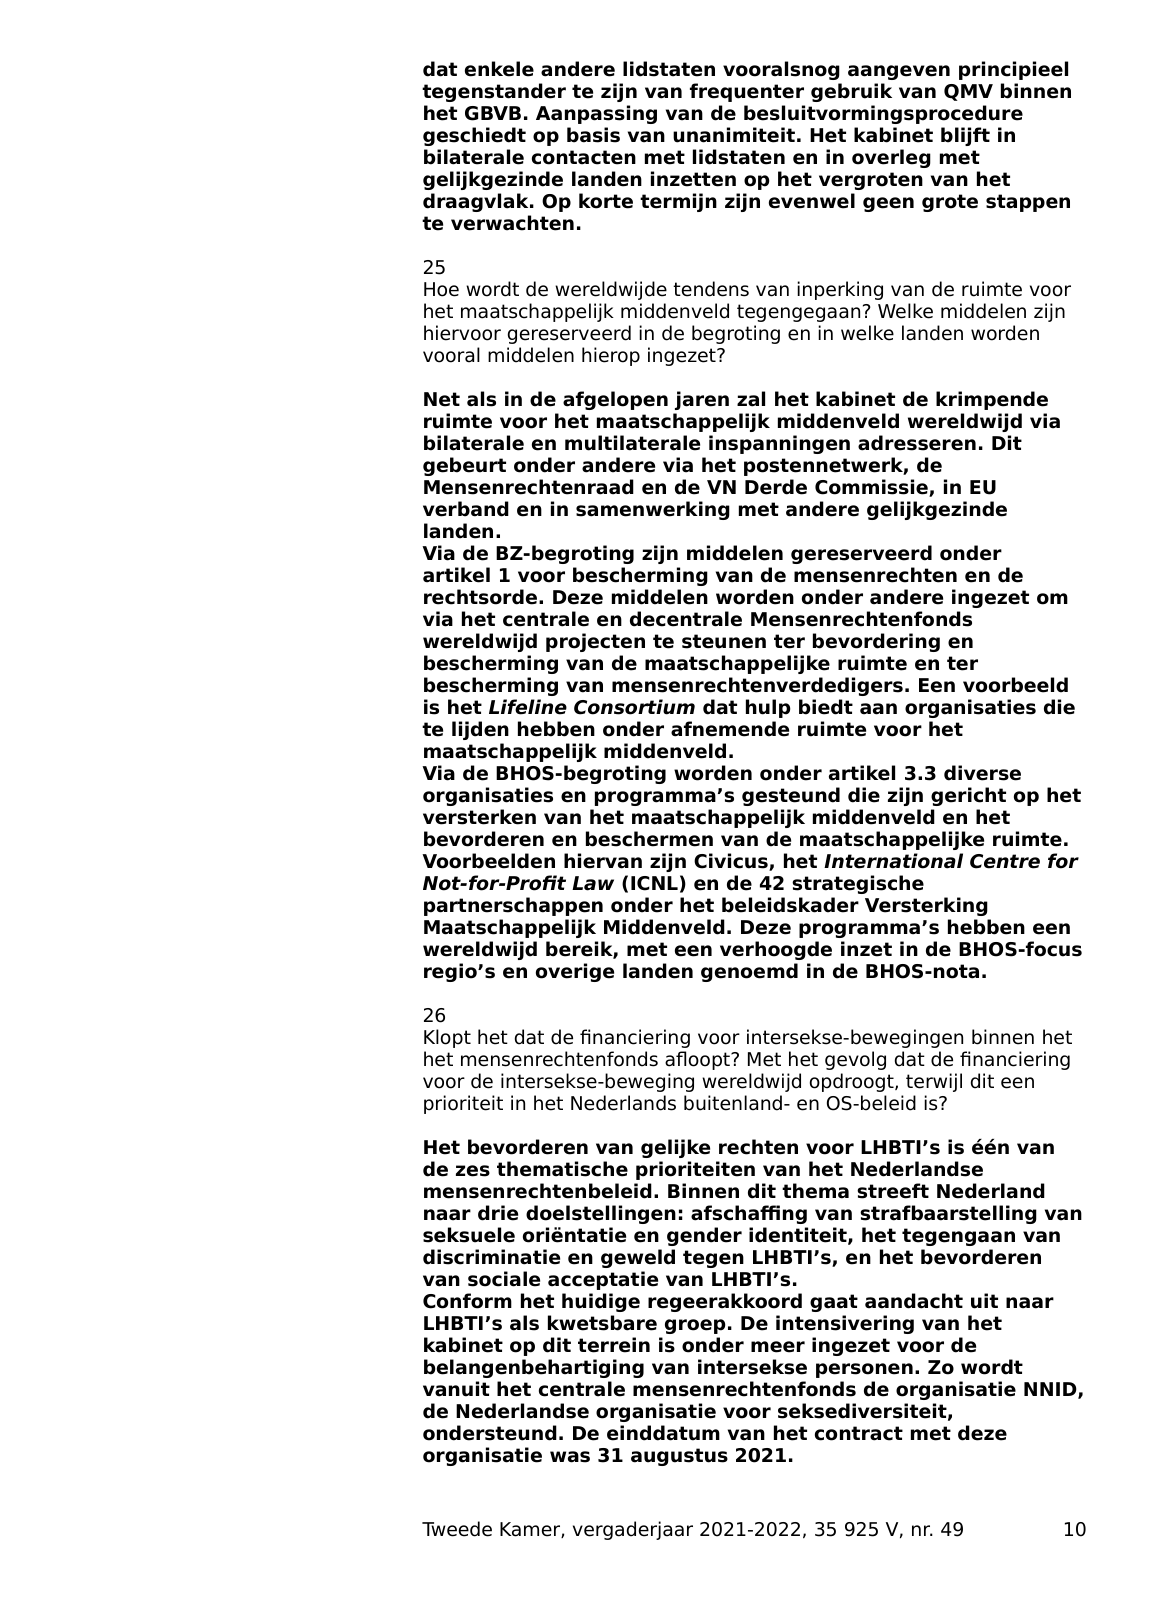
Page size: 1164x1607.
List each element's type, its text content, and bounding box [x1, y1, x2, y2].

text dat enkele andere lidstaten vooralsnog aangeven principieel tegenstander te zijn van frequenter gebruik van QMV binnen het GBVB. Aanpassing van de besluitvormingsprocedure geschiedt op basis van unanimiteit. Het kabinet blijft in bilaterale contacten met lidstaten en in overleg met gelijkgezinde landen inzetten op het vergroten van het draagvlak. Op korte termijn zijn evenwel geen grote stappen te verwachten. [422, 59, 1087, 235]
text Via de BHOS-begroting worden onder artikel 3.3 diverse organisaties en programma’s gesteund die zijn gericht op het versterken van het maatschappelijk middenveld en het bevorderen en beschermen van de maatschappelijke ruimte. Voorbeelden hiervan zijn Civicus, het International Centre for Not-for-Profit Law (ICNL) en de 42 strategische partnerschappen onder het beleidskader Versterking Maatschappelijk Middenveld. Deze programma’s hebben een wereldwijd bereik, met een verhoogde inzet in de BHOS-focus regio’s en overige landen genoemd in de BHOS-nota. [422, 763, 1087, 983]
text Conform het huidige regeerakkoord gaat aandacht uit naar LHBTI’s als kwetsbare groep. De intensivering van het kabinet op dit terrein is onder meer ingezet voor de belangenbehartiging van intersekse personen. Zo wordt vanuit het centrale mensenrechtenfonds de organisatie NNID, de Nederlandse organisatie voor seksediversiteit, ondersteund. De einddatum van het contract met deze organisatie was 31 augustus 2021. [422, 1291, 1087, 1467]
text 25 [422, 257, 1087, 279]
text Klopt het dat de financiering voor intersekse-bewegingen binnen het het mensenrechtenfonds afloopt? Met het gevolg dat de financiering voor de intersekse-beweging wereldwijd opdroogt, terwijl dit een prioriteit in het Nederlands buitenland- en OS-beleid is? [422, 1027, 1087, 1115]
text 26 [422, 1005, 1087, 1027]
text Het bevorderen van gelijke rechten voor LHBTI’s is één van de zes thematische prioriteiten van het Nederlandse mensenrechtenbeleid. Binnen dit thema streeft Nederland naar drie doelstellingen: afschaffing van strafbaarstelling van seksuele oriëntatie en gender identiteit, het tegengaan van discriminatie en geweld tegen LHBTI’s, en het bevorderen van sociale acceptatie van LHBTI’s. [422, 1137, 1087, 1291]
text Net als in de afgelopen jaren zal het kabinet de krimpende ruimte voor het maatschappelijk middenveld wereldwijd via bilaterale en multilaterale inspanningen adresseren. Dit gebeurt onder andere via het postennetwerk, de Mensenrechtenraad en de VN Derde Commissie, in EU verband en in samenwerking met andere gelijkgezinde landen. [422, 389, 1087, 543]
text Via de BZ-begroting zijn middelen gereserveerd onder artikel 1 voor bescherming van de mensenrechten en de rechtsorde. Deze middelen worden onder andere ingezet om via het centrale en decentrale Mensenrechtenfonds wereldwijd projecten te steunen ter bevordering en bescherming van de maatschappelijke ruimte en ter bescherming van mensenrechtenverdedigers. Een voorbeeld is het Lifeline Consortium dat hulp biedt aan organisaties die te lijden hebben onder afnemende ruimte voor het maatschappelijk middenveld. [422, 543, 1087, 763]
text Hoe wordt de wereldwijde tendens van inperking van de ruimte voor het maatschappelijk middenveld tegengegaan? Welke middelen zijn hiervoor gereserveerd in de begroting en in welke landen worden vooral middelen hierop ingezet? [422, 279, 1087, 367]
